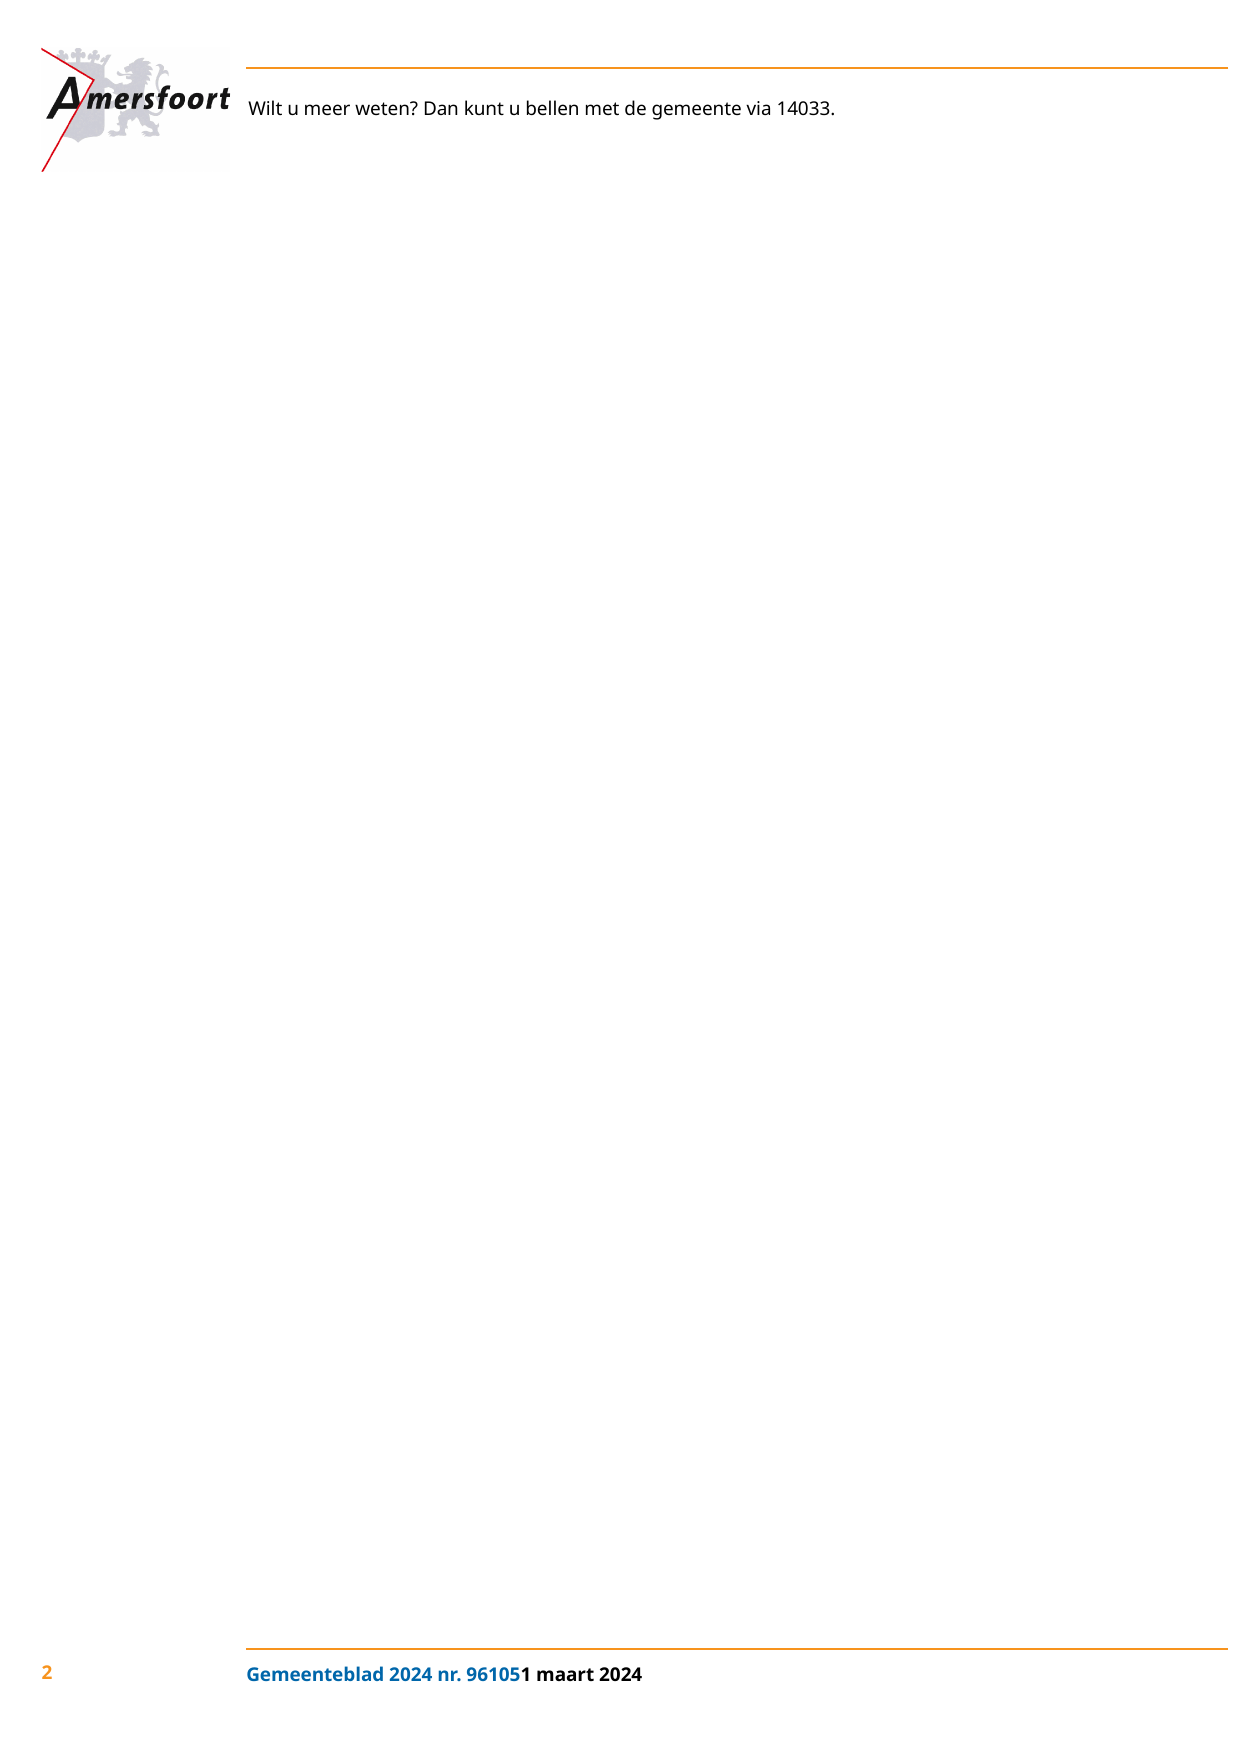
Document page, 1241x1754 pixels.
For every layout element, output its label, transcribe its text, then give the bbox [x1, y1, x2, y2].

picture [41, 47, 231, 172]
text Wilt u meer weten? Dan kunt u bellen met de gemeente via 14033. [248, 95, 1152, 121]
